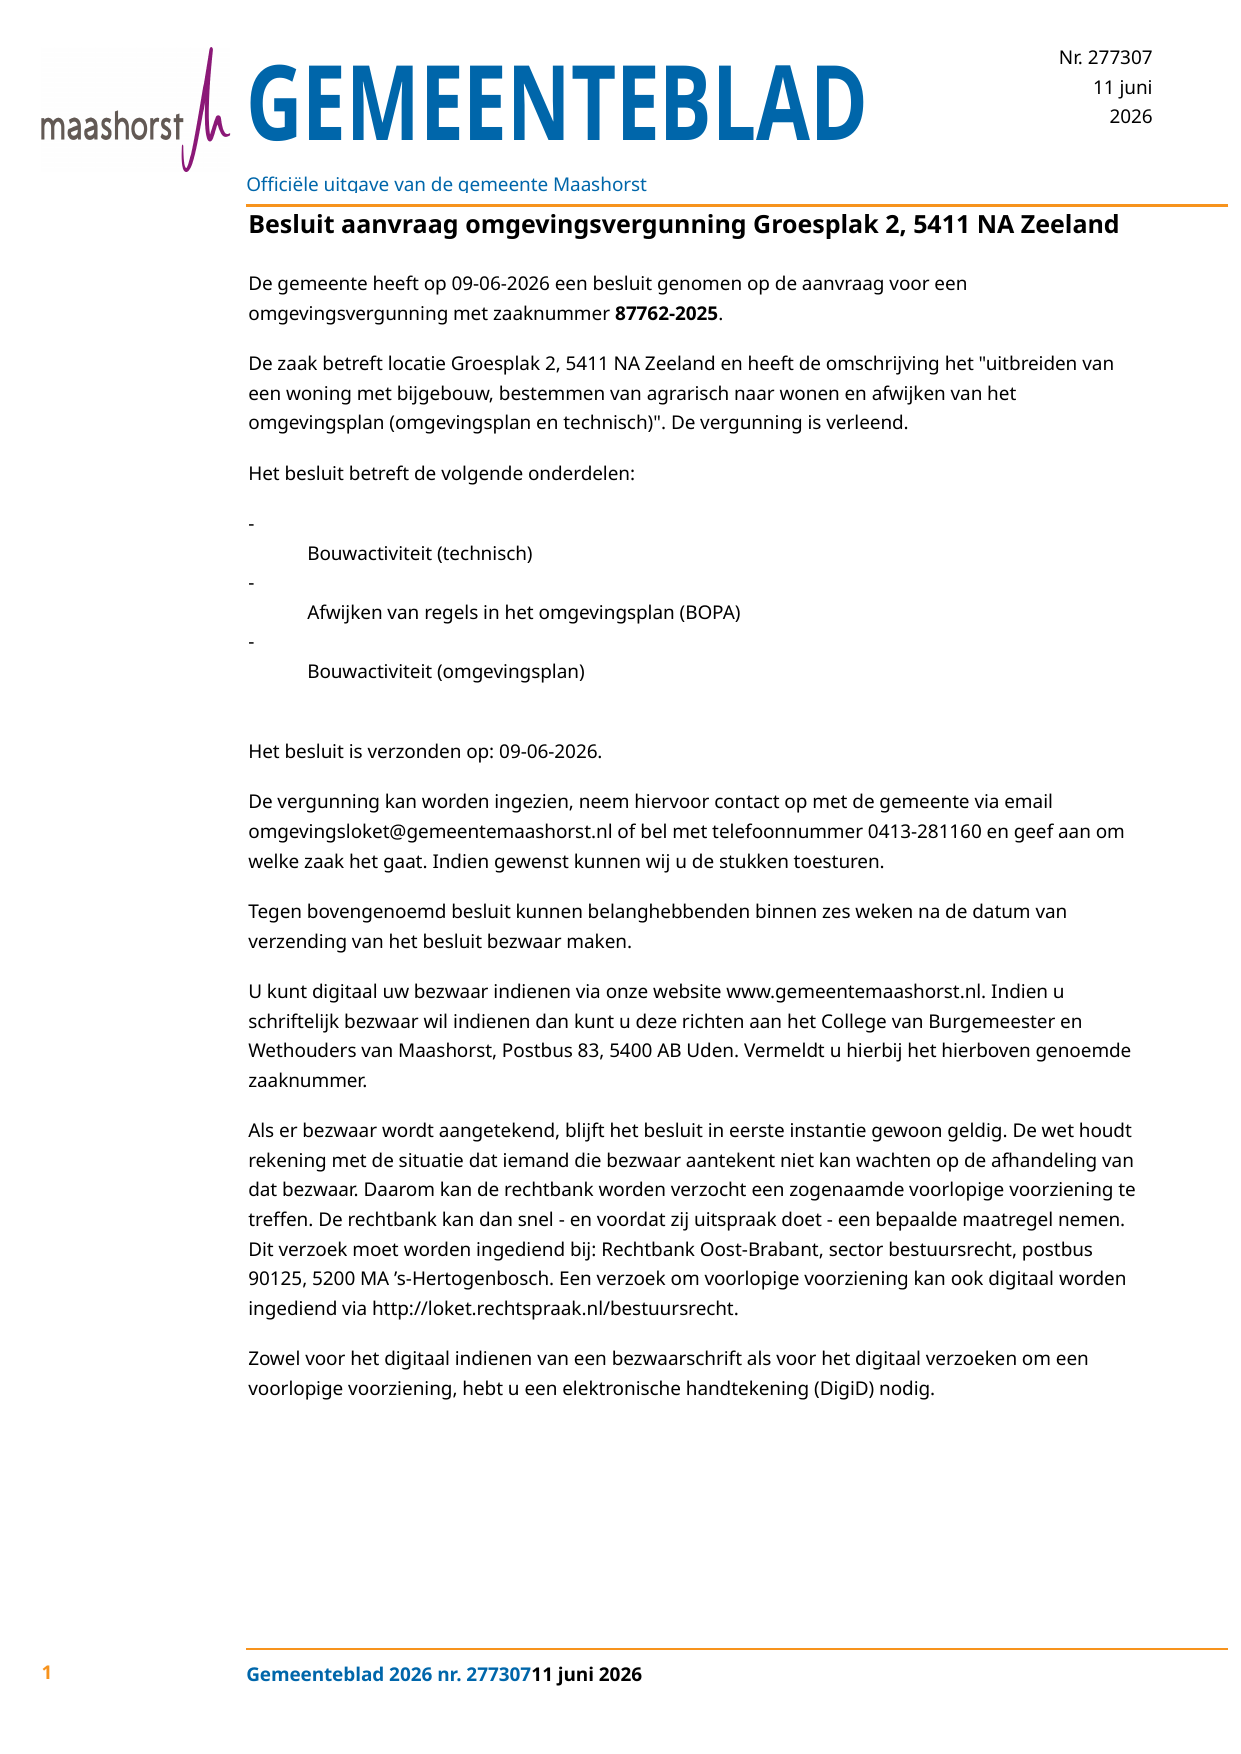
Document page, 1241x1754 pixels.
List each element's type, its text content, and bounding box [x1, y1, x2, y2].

list Bouwactiviteit (omgevingsplan) [248, 658, 1152, 684]
text Het besluit is verzonden op: 09-06-2026. [248, 738, 1152, 764]
text Als er bezwaar wordt aangetekend, blijft het besluit in eerste instantie gewoon geldig. De wet houdt rekening met de situatie dat iemand die bezwaar aantekent niet kan wachten op de afhandeling van dat bezwaar. Daarom kan de rechtbank worden verzocht een zogenaamde voorlopige voorziening te treffen. De rechtbank kan dan snel - en voordat zij uitspraak doet - een bepaalde maatregel nemen. Dit verzoek moet worden ingediend bij: Rechtbank Oost-Brabant, sector bestuursrecht, postbus 90125, 5200 MA ’s-Hertogenbosch. Een verzoek om voorlopige voorziening kan ook digitaal worden ingediend via http://loket.rechtspraak.nl/bestuursrecht. [248, 1117, 1152, 1321]
text De zaak betreft locatie Groesplak 2, 5411 NA Zeeland en heeft de omschrijving het "uitbreiden van een woning met bijgebouw, bestemmen van agrarisch naar wonen en afwijken van het omgevingsplan (omgevingsplan en technisch)". De vergunning is verleend. [248, 350, 1152, 435]
text Het besluit betreft de volgende onderdelen: [248, 460, 1152, 486]
list Bouwactiviteit (technisch) [248, 540, 1152, 566]
text U kunt digitaal uw bezwaar indienen via onze website www.gemeentemaashorst.nl. Indien u schriftelijk bezwaar wil indienen dan kunt u deze richten aan het College van Burgemeester en Wethouders van Maashorst, Postbus 83, 5400 AB Uden. Vermeldt u hierbij het hierboven genoemde zaaknummer. [248, 978, 1152, 1093]
text Zowel voor het digitaal indienen van een bezwaarschrift als voor het digitaal verzoeken om een voorlopige voorziening, hebt u een elektronische handtekening (DigiD) nodig. [248, 1345, 1152, 1401]
text Besluit aanvraag omgevingsvergunning Groesplak 2, 5411 NA Zeeland [248, 207, 1152, 241]
text De gemeente heeft op 09-06-2026 een besluit genomen op de aanvraag voor een omgevingsvergunning met zaaknummer 87762-2025. [248, 270, 1152, 326]
text Tegen bovengenoemd besluit kunnen belanghebbenden binnen zes weken na de datum van verzending van het besluit bezwaar maken. [248, 898, 1152, 953]
list Afwijken van regels in het omgevingsplan (BOPA) [248, 599, 1152, 625]
picture [41, 47, 231, 172]
text De vergunning kan worden ingezien, neem hiervoor contact op met de gemeente via email omgevingsloket@gemeentemaashorst.nl of bel met telefoonnummer 0413-281160 en geef aan om welke zaak het gaat. Indien gewenst kunnen wij u de stukken toesturen. [248, 789, 1152, 873]
